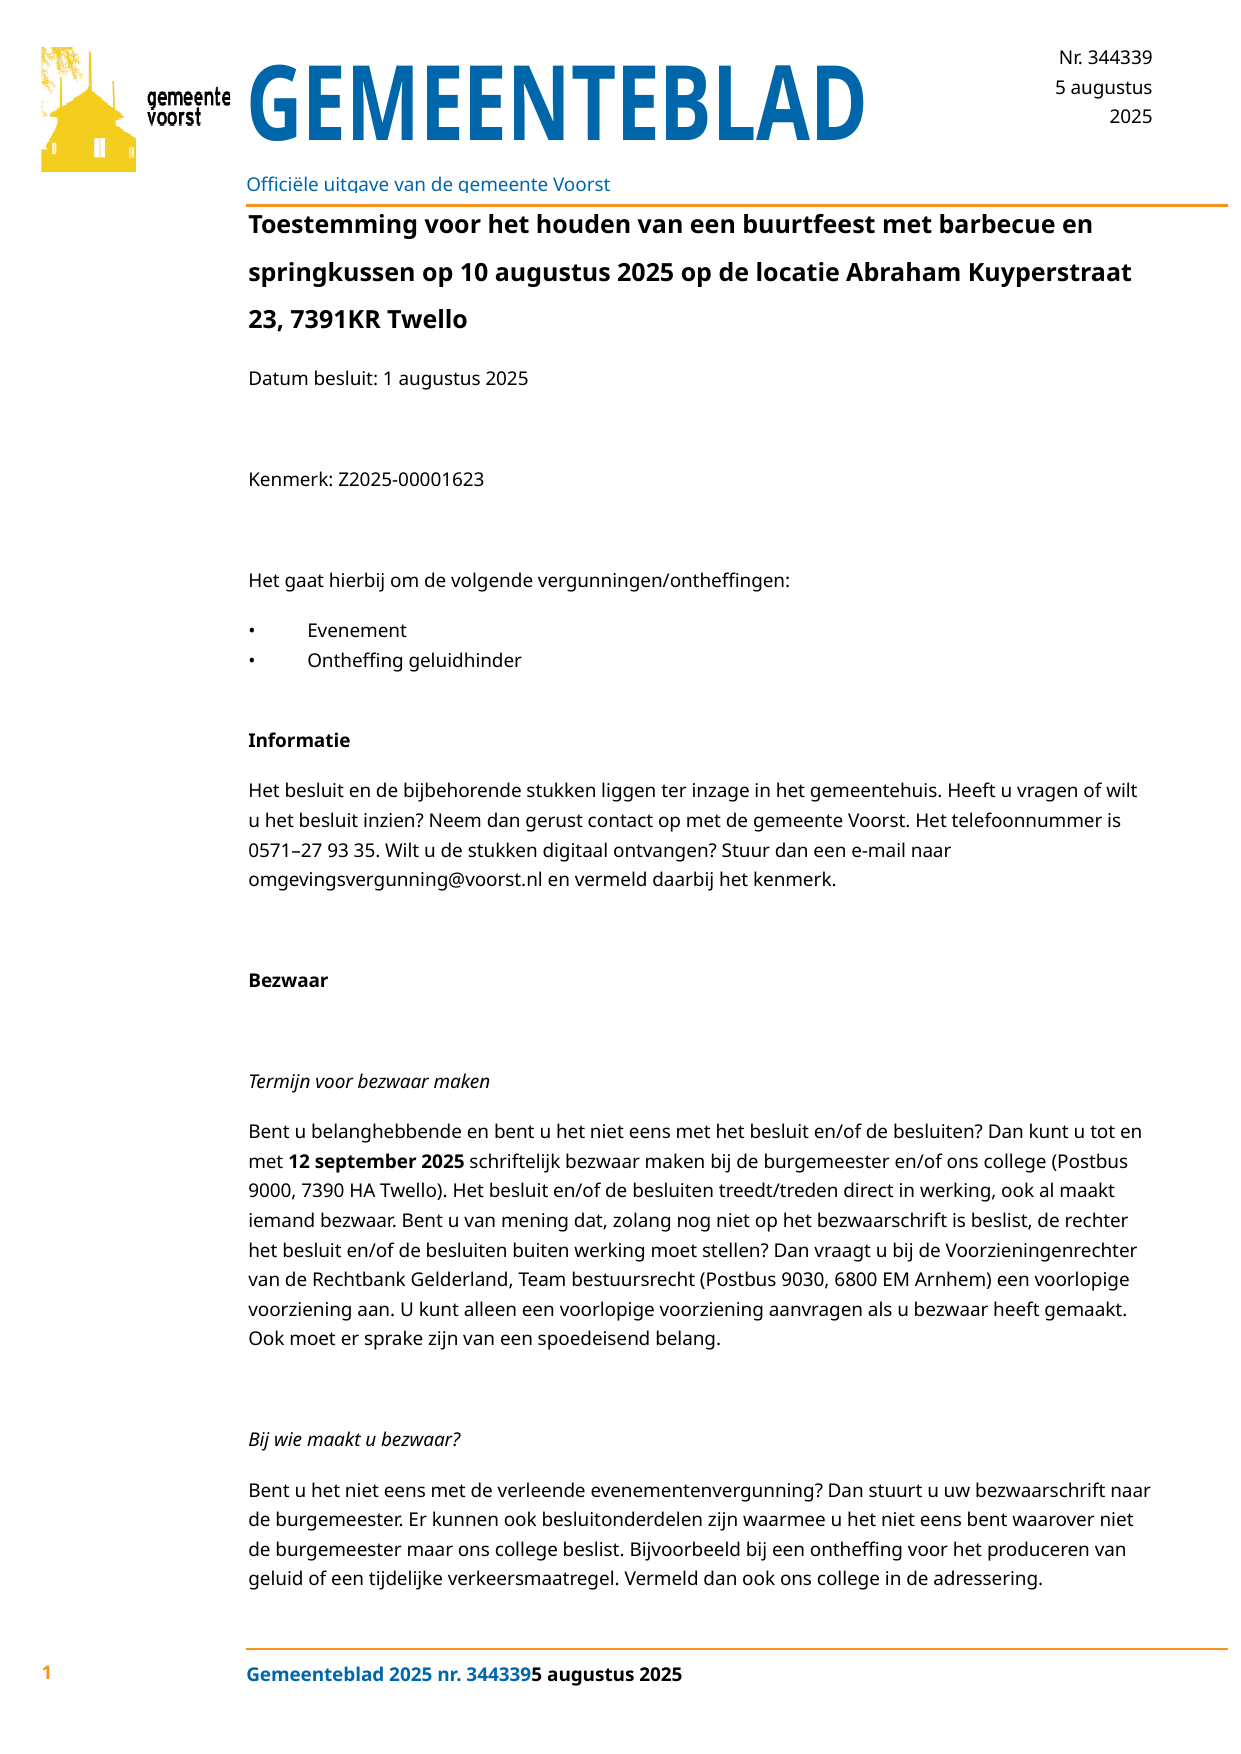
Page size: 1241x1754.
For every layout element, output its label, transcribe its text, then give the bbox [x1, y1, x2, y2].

text Kenmerk: Z2025-00001623 [248, 466, 1152, 492]
text Informatie [248, 727, 1152, 753]
text Bent u belanghebbende en bent u het niet eens met het besluit en/of de besluiten? Dan kunt u tot en met 12 september 2025 schriftelijk bezwaar maken bij de burgemeester en/of ons college (Postbus 9000, 7390 HA Twello). Het besluit en/of de besluiten treedt/treden direct in werking, ook al maakt iemand bezwaar. Bent u van mening dat, zolang nog niet op het bezwaarschrift is beslist, de rechter het besluit en/of de besluiten buiten werking moet stellen? Dan vraagt u bij de Voorzieningenrechter van de Rechtbank Gelderland, Team bestuursrecht (Postbus 9030, 6800 EM Arnhem) een voorlopige voorziening aan. U kunt alleen een voorlopige voorziening aanvragen als u bezwaar heeft gemaakt. Ook moet er sprake zijn van een spoedeisend belang. [248, 1118, 1152, 1351]
text Toestemming voor het houden van een buurtfeest met barbecue en springkussen op 10 augustus 2025 op de locatie Abraham Kuyperstraat 23, 7391KR Twello [248, 207, 1152, 336]
text Datum besluit: 1 augustus 2025 [248, 366, 1152, 391]
picture [41, 47, 231, 172]
text Bezwaar [248, 967, 1152, 993]
text Termijn voor bezwaar maken [248, 1068, 1152, 1094]
text Bij wie maakt u bezwaar? [248, 1426, 1152, 1452]
text Bent u het niet eens met de verleende evenementenvergunning? Dan stuurt u uw bezwaarschrift naar de burgemeester. Er kunnen ook besluitonderdelen zijn waarmee u het niet eens bent waarover niet de burgemeester maar ons college beslist. Bijvoorbeeld bij een ontheffing voor het produceren van geluid of een tijdelijke verkeersmaatregel. Vermeld dan ook ons college in de adressering. [248, 1477, 1152, 1591]
text Het gaat hierbij om de volgende vergunningen/ontheffingen: [248, 567, 1152, 593]
list Evenement [248, 618, 1152, 643]
text Het besluit en de bijbehorende stukken liggen ter inzage in het gemeentehuis. Heeft u vragen of wilt u het besluit inzien? Neem dan gerust contact op met de gemeente Voorst. Het telefoonnummer is 0571–27 93 35. Wilt u de stukken digitaal ontvangen? Stuur dan een e-mail naar omgevingsvergunning@voorst.nl en vermeld daarbij het kenmerk. [248, 778, 1152, 892]
list Ontheffing geluidhinder [248, 647, 1152, 673]
